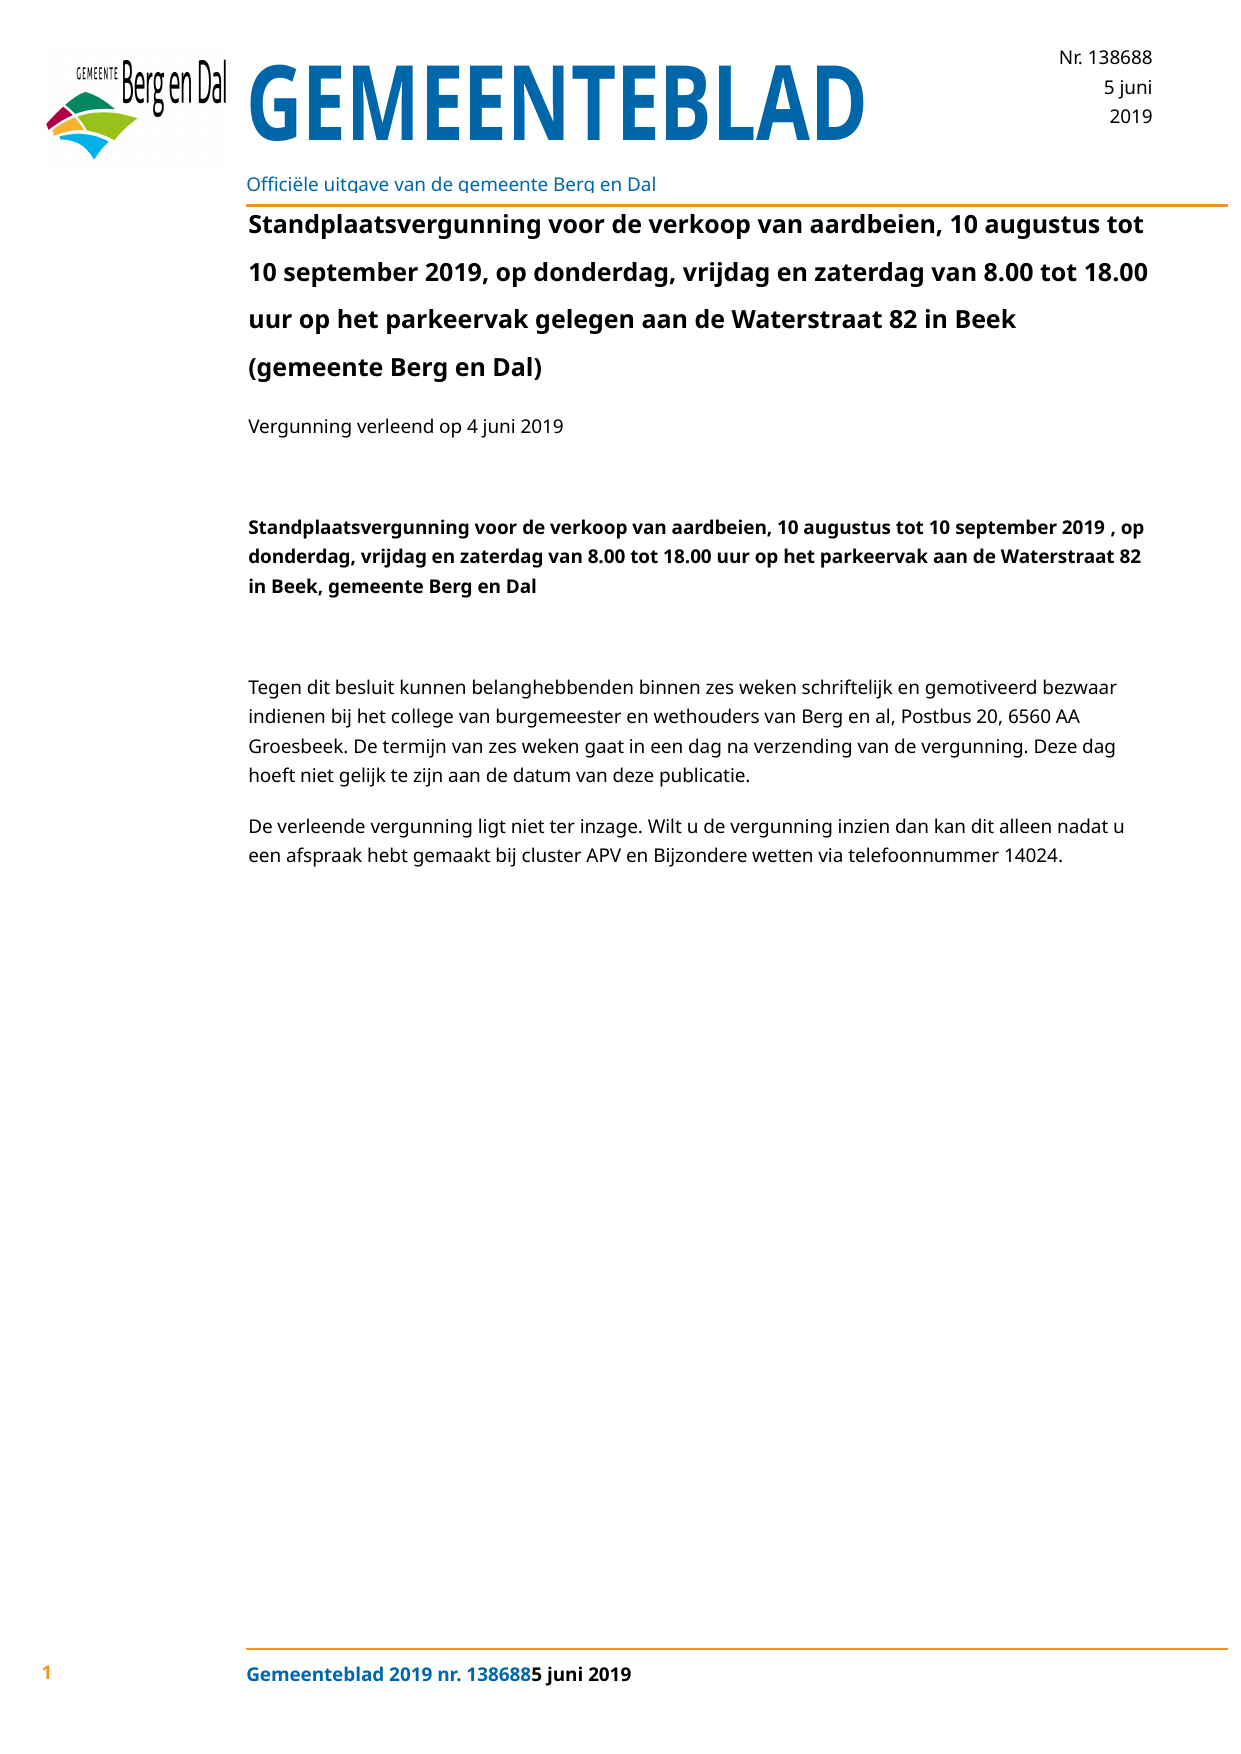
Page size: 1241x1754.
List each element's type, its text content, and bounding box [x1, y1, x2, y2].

text Vergunning verleend op 4 juni 2019 [248, 413, 1152, 439]
picture [41, 47, 231, 172]
text De verleende vergunning ligt niet ter inzage. Wilt u de vergunning inzien dan kan dit alleen nadat u een afspraak hebt gemaakt bij cluster APV en Bijzondere wetten via telefoonnummer 14024. [248, 813, 1152, 868]
text Standplaatsvergunning voor de verkoop van aardbeien, 10 augustus tot 10 september 2019, op donderdag, vrijdag en zaterdag van 8.00 tot 18.00 uur op het parkeervak gelegen aan de Waterstraat 82 in Beek (gemeente Berg en Dal) [248, 207, 1152, 384]
text Tegen dit besluit kunnen belanghebbenden binnen zes weken schriftelijk en gemotiveerd bezwaar indienen bij het college van burgemeester en wethouders van Berg en al, Postbus 20, 6560 AA Groesbeek. De termijn van zes weken gaat in een dag na verzending van de vergunning. Deze dag hoeft niet gelijk te zijn aan de datum van deze publicatie. [248, 674, 1152, 788]
text Standplaatsvergunning voor de verkoop van aardbeien, 10 augustus tot 10 september 2019 , op donderdag, vrijdag en zaterdag van 8.00 tot 18.00 uur op het parkeervak aan de Waterstraat 82 in Beek, gemeente Berg en Dal [248, 514, 1152, 599]
